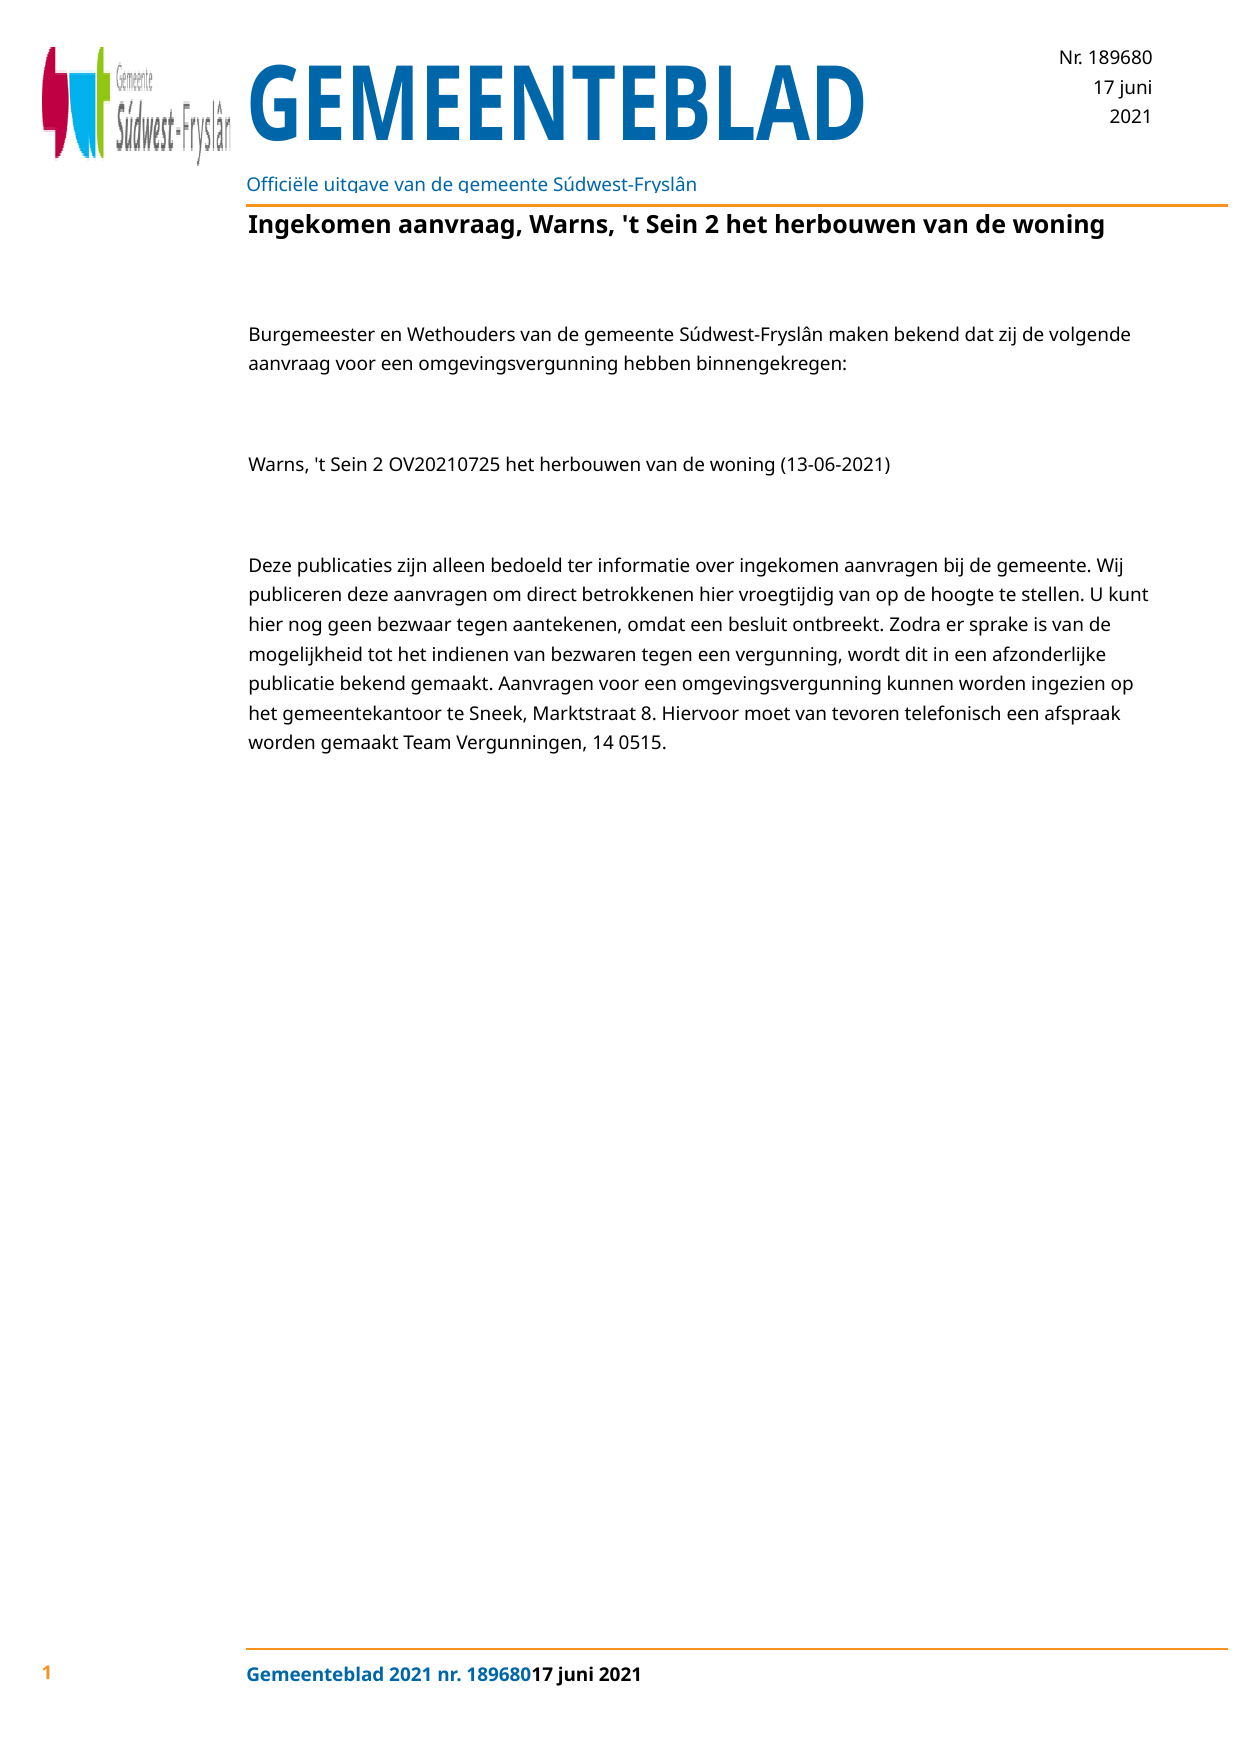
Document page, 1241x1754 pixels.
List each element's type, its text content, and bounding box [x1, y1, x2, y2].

text Burgemeester en Wethouders van de gemeente Súdwest-Fryslân maken bekend dat zij de volgende aanvraag voor een omgevingsvergunning hebben binnengekregen: [248, 321, 1152, 376]
text Deze publicaties zijn alleen bedoeld ter informatie over ingekomen aanvragen bij de gemeente. Wij publiceren deze aanvragen om direct betrokkenen hier vroegtijdig van op de hoogte te stellen. U kunt hier nog geen bezwaar tegen aantekenen, omdat een besluit ontbreekt. Zodra er sprake is van de mogelijkheid tot het indienen van bezwaren tegen een vergunning, wordt dit in een afzonderlijke publicatie bekend gemaakt. Aanvragen voor een omgevingsvergunning kunnen worden ingezien op het gemeentekantoor te Sneek, Marktstraat 8. Hiervoor moet van tevoren telefonisch een afspraak worden gemaakt Team Vergunningen, 14 0515. [248, 552, 1152, 755]
text Ingekomen aanvraag, Warns, 't Sein 2 het herbouwen van de woning [248, 207, 1152, 241]
picture [41, 47, 231, 172]
text Warns, 't Sein 2 OV20210725 het herbouwen van de woning (13-06-2021) [248, 451, 1152, 477]
